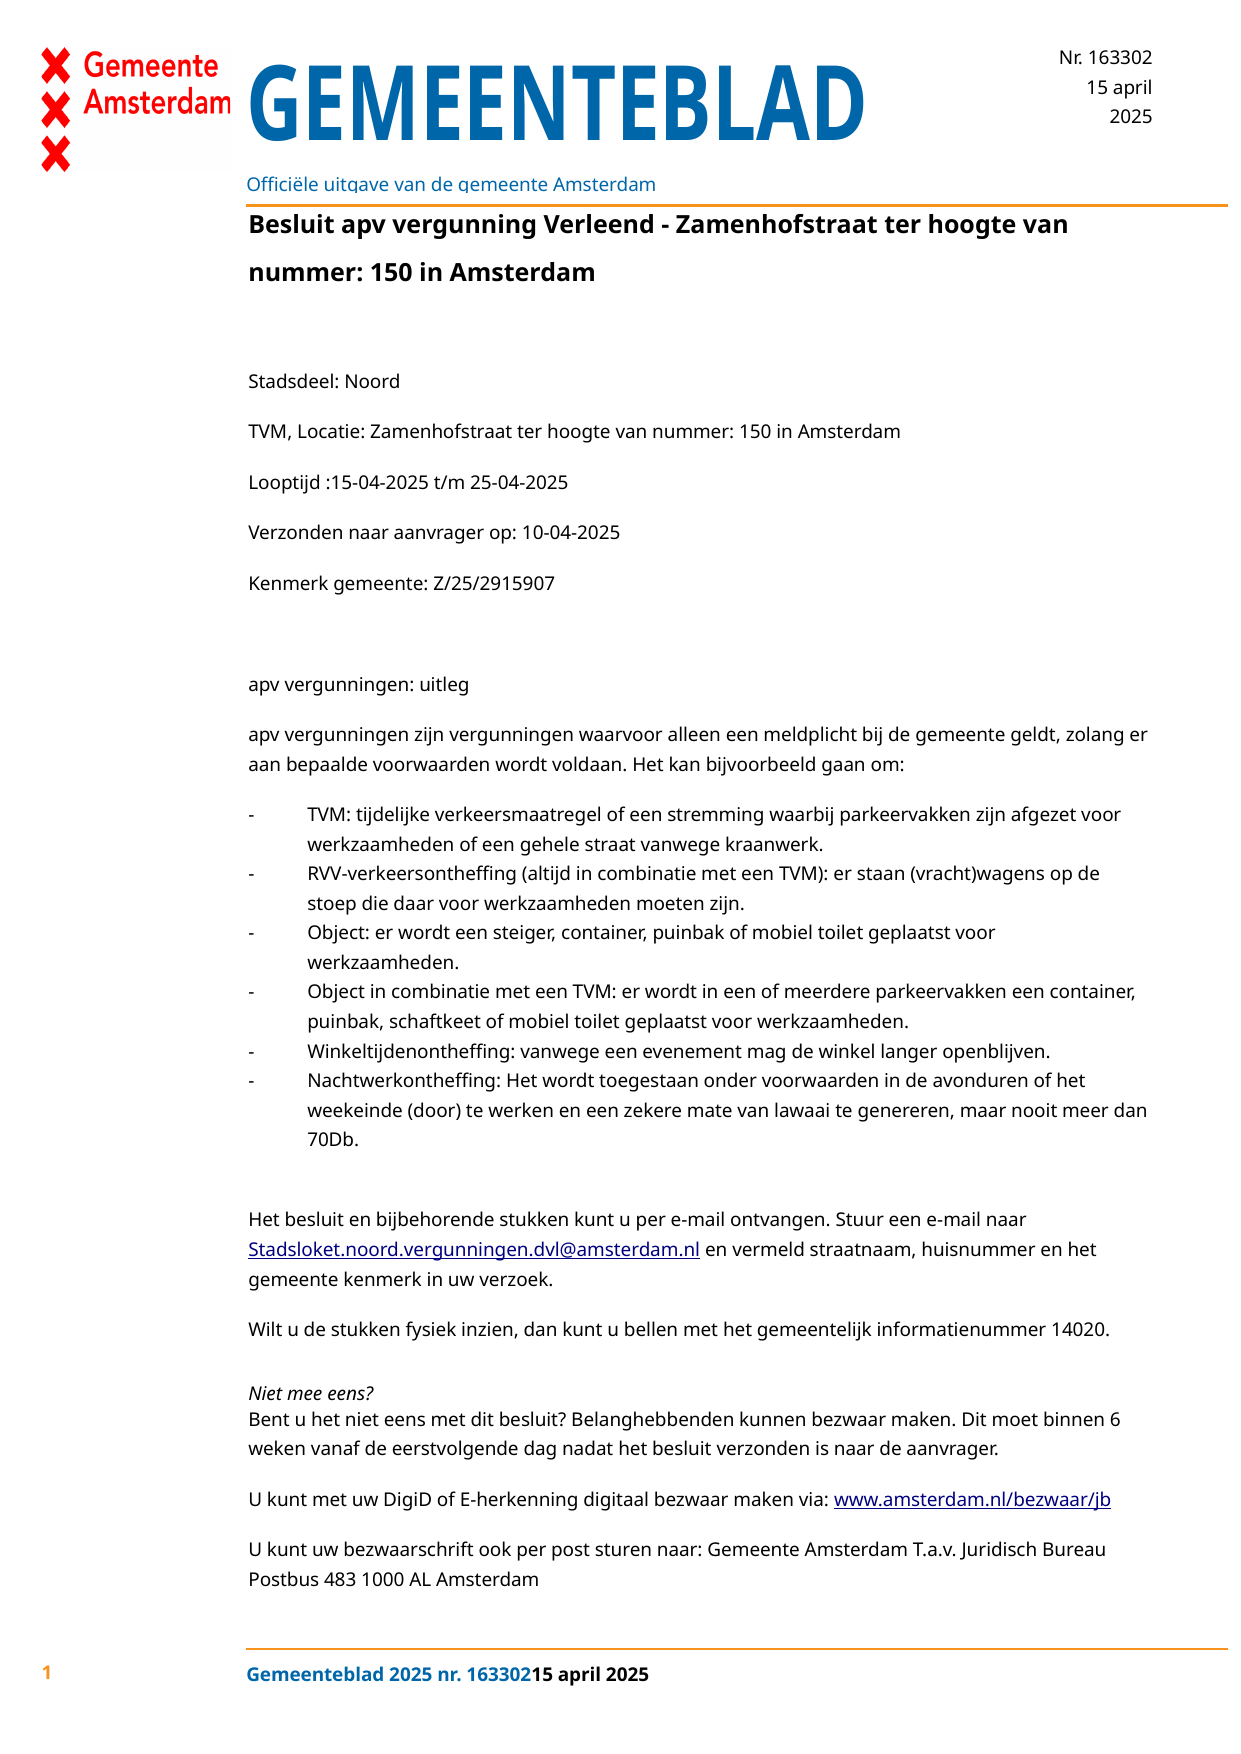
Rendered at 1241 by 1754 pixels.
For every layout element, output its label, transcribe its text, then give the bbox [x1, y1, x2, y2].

text TVM, Locatie: Zamenhofstraat ter hoogte van nummer: 150 in Amsterdam [248, 419, 1152, 444]
text apv vergunningen zijn vergunningen waarvoor alleen een meldplicht bij de gemeente geldt, zolang er aan bepaalde voorwaarden wordt voldaan. Het kan bijvoorbeeld gaan om: [248, 721, 1152, 777]
text Verzonden naar aanvrager op: 10-04-2025 [248, 519, 1152, 545]
text U kunt met uw DigiD of E-herkenning digitaal bezwaar maken via: www.amsterdam.nl/bezwaar/jb [248, 1486, 1152, 1512]
text Besluit apv vergunning Verleend - Zamenhofstraat ter hoogte van nummer: 150 in Amsterdam [248, 207, 1152, 288]
list Nachtwerkontheffing: Het wordt toegestaan onder voorwaarden in de avonduren of het weekeinde (door) te werken en een zekere mate van lawaai te genereren, maar nooit meer dan 70Db. [248, 1067, 1152, 1152]
text Looptijd :15-04-2025 t/m 25-04-2025 [248, 469, 1152, 495]
text Wilt u de stukken fysiek inzien, dan kunt u bellen met het gemeentelijk informatienummer 14020. [248, 1316, 1152, 1342]
text Bent u het niet eens met dit besluit? Belanghebbenden kunnen bezwaar maken. Dit moet binnen 6 weken vanaf de eerstvolgende dag nadat het besluit verzonden is naar de aanvrager. [248, 1406, 1152, 1461]
list TVM: tijdelijke verkeersmaatregel of een stremming waarbij parkeervakken zijn afgezet voor werkzaamheden of een gehele straat vanwege kraanwerk. [248, 801, 1152, 857]
list Object: er wordt een steiger, container, puinbak of mobiel toilet geplaatst voor werkzaamheden. [248, 919, 1152, 975]
text Stadsdeel: Noord [248, 368, 1152, 394]
list Object in combinatie met een TVM: er wordt in een of meerdere parkeervakken een container, puinbak, schaftkeet of mobiel toilet geplaatst voor werkzaamheden. [248, 979, 1152, 1034]
picture [41, 47, 231, 172]
text apv vergunningen: uitleg [248, 671, 1152, 697]
list Winkeltijdenontheffing: vanwege een evenement mag de winkel langer openblijven. [248, 1038, 1152, 1064]
text Kenmerk gemeente: Z/25/2915907 [248, 570, 1152, 596]
list RVV-verkeersontheffing (altijd in combinatie met een TVM): er staan (vracht)wagens op de stoep die daar voor werkzaamheden moeten zijn. [248, 860, 1152, 916]
text Niet mee eens? [248, 1380, 1152, 1406]
text U kunt uw bezwaarschrift ook per post sturen naar: Gemeente Amsterdam T.a.v. Juridisch Bureau Postbus 483 1000 AL Amsterdam [248, 1536, 1152, 1592]
text Het besluit en bijbehorende stukken kunt u per e-mail ontvangen. Stuur een e-mail naar Stadsloket.noord.vergunningen.dvl@amsterdam.nl en vermeld straatnaam, huisnummer en het gemeente kenmerk in uw verzoek. [248, 1207, 1152, 1292]
